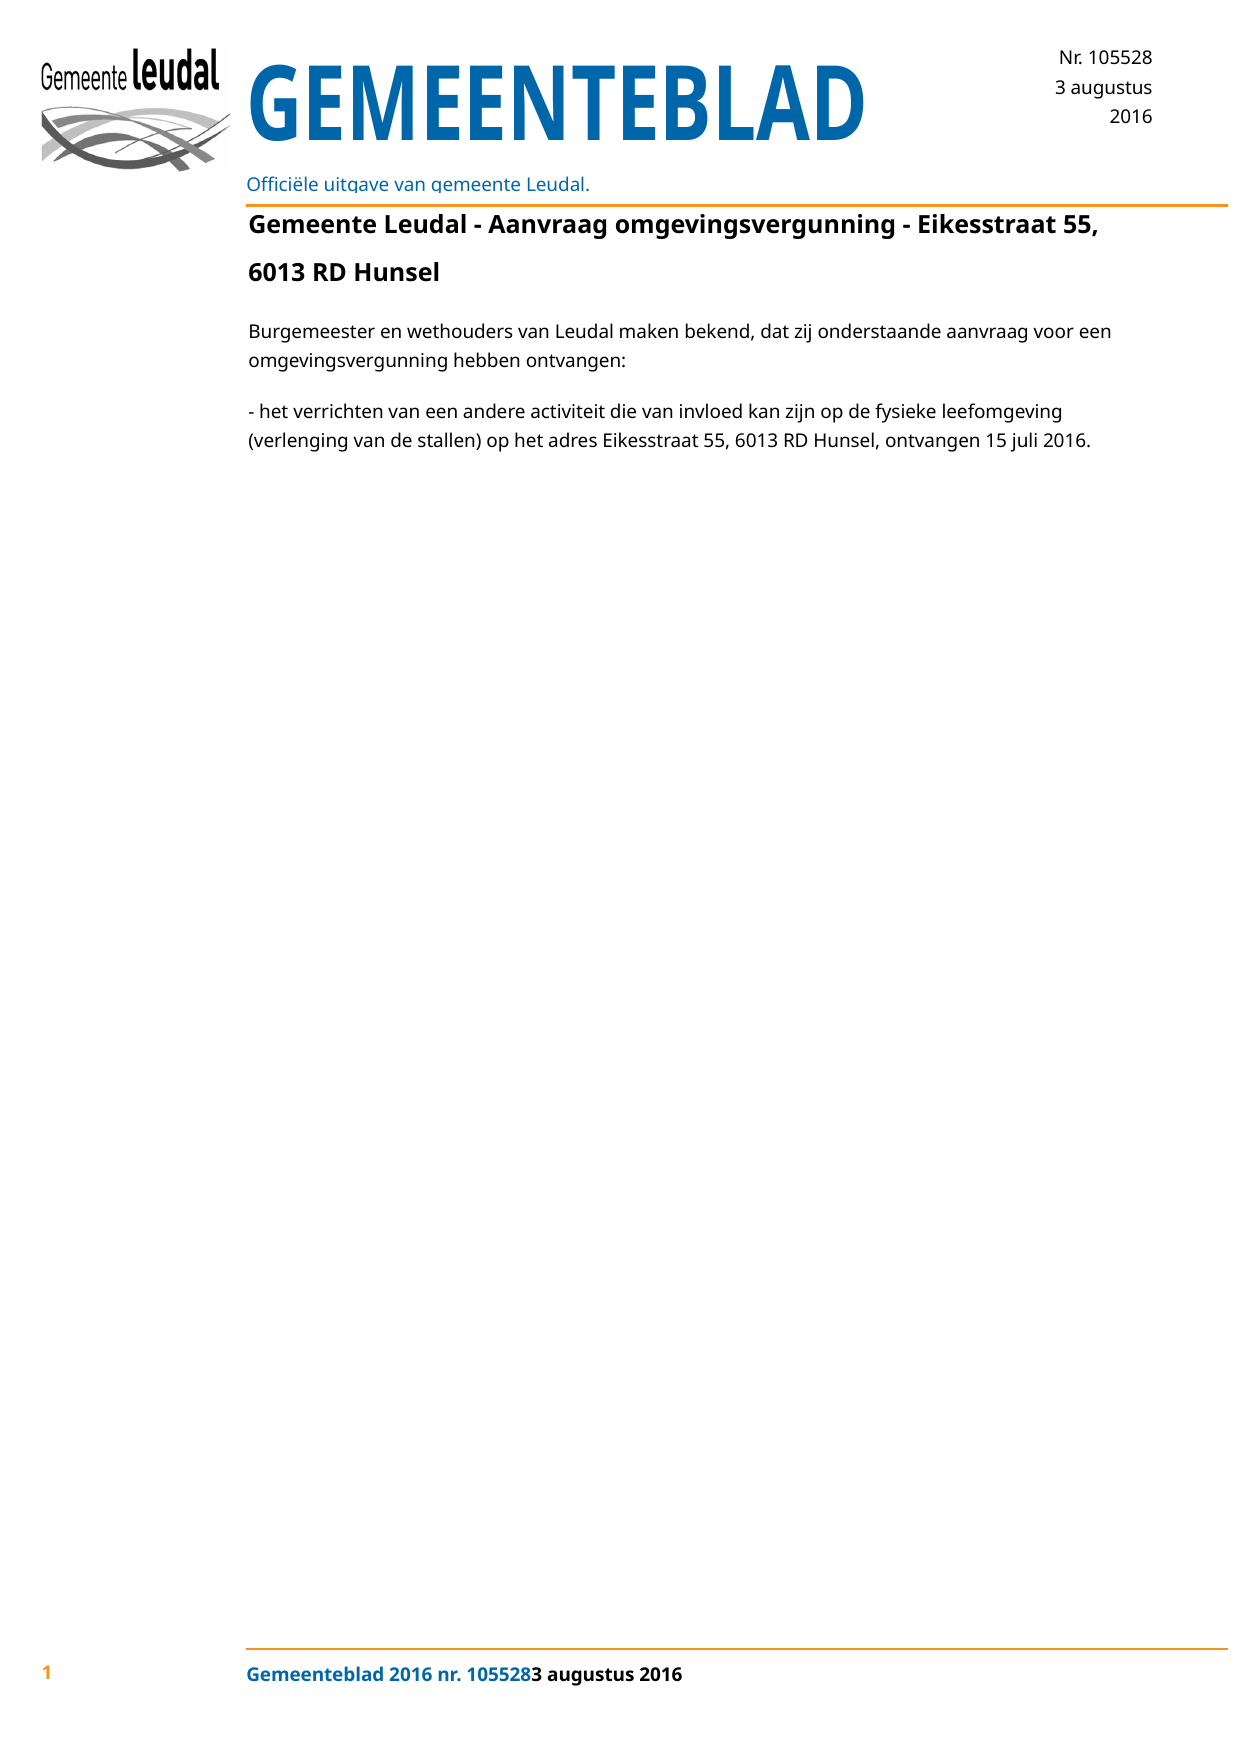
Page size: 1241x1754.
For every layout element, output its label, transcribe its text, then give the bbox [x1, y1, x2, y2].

text Burgemeester en wethouders van Leudal maken bekend, dat zij onderstaande aanvraag voor een omgevingsvergunning hebben ontvangen: [248, 318, 1152, 373]
picture [41, 47, 231, 172]
text Gemeente Leudal - Aanvraag omgevingsvergunning - Eikesstraat 55, 6013 RD Hunsel [248, 207, 1152, 288]
text - het verrichten van een andere activiteit die van invloed kan zijn op de fysieke leefomgeving (verlenging van de stallen) op het adres Eikesstraat 55, 6013 RD Hunsel, ontvangen 15 juli 2016. [248, 398, 1152, 453]
